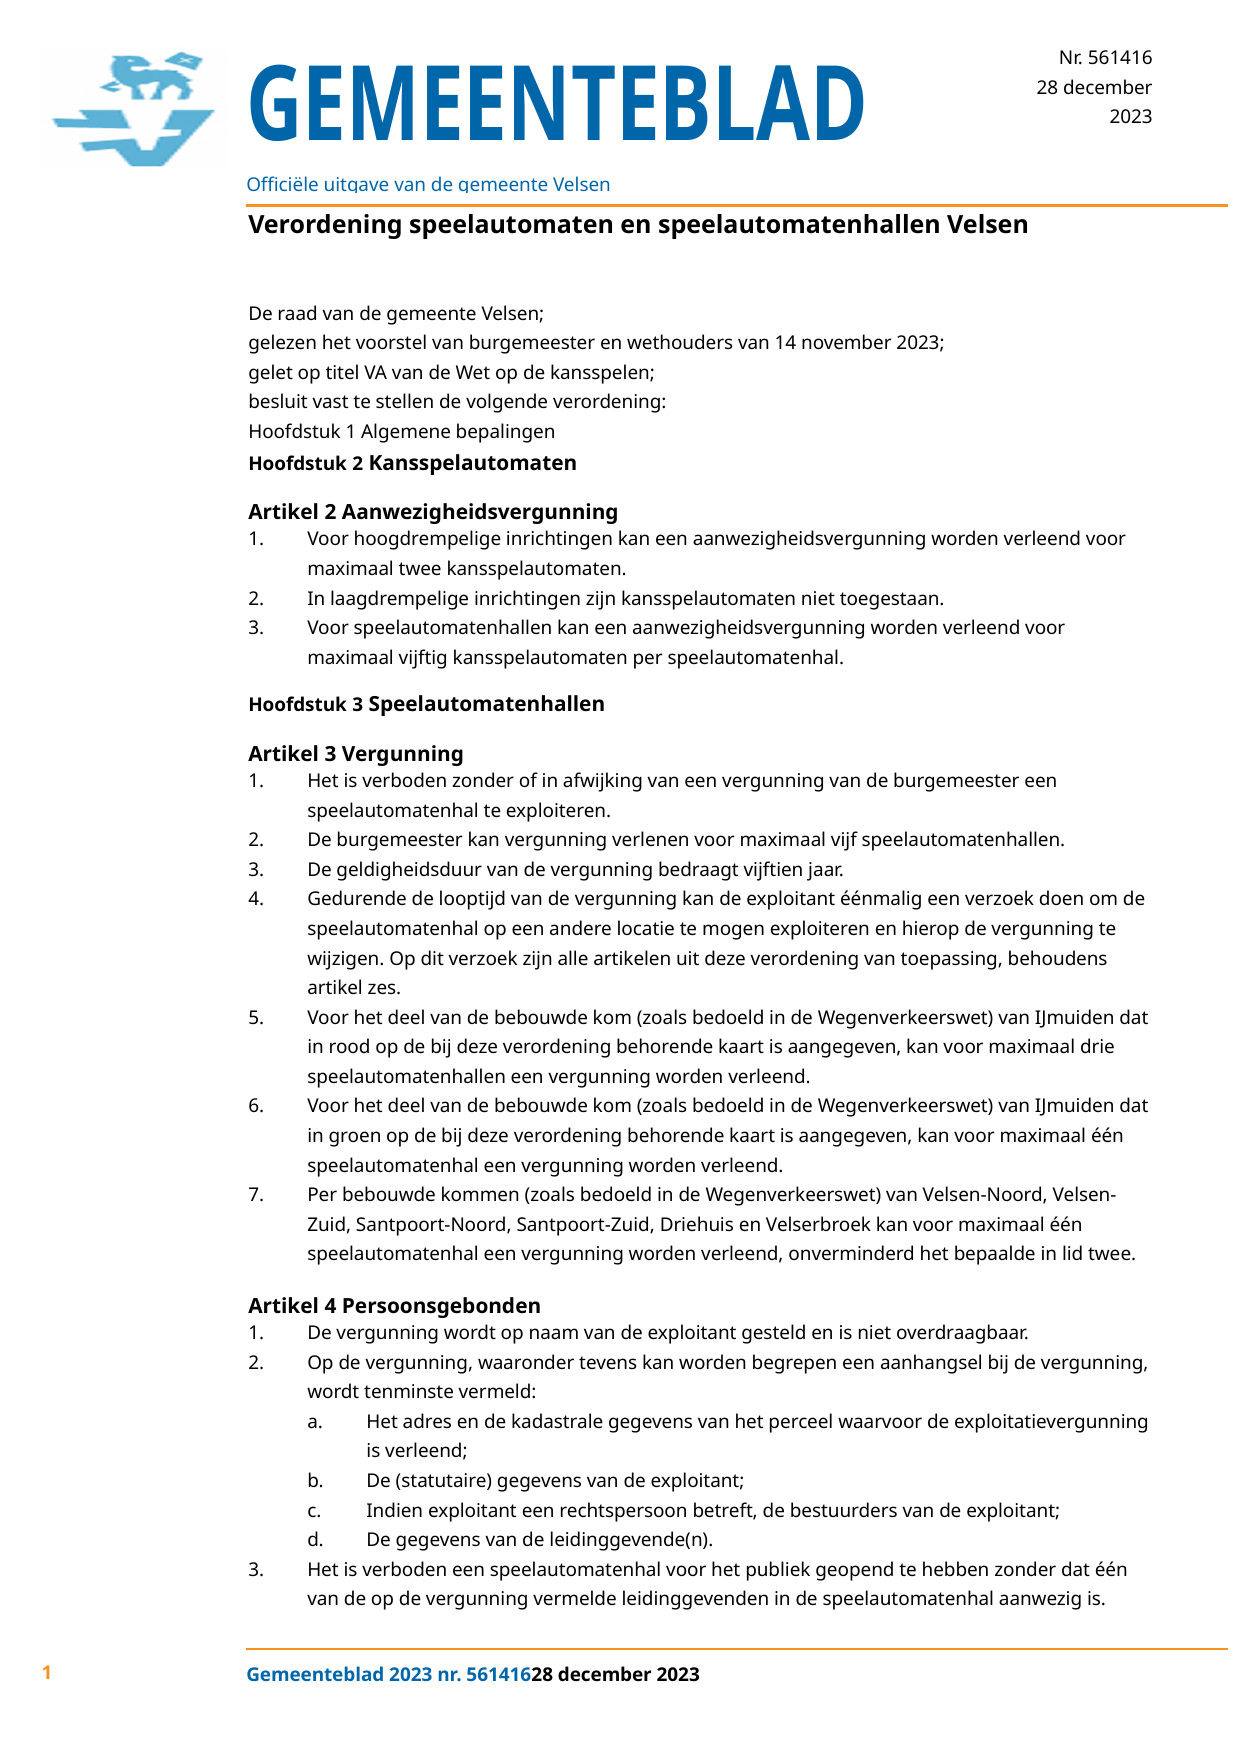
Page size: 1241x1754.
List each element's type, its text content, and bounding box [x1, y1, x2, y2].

text Hoofdstuk 1 Algemene bepalingen [248, 418, 1152, 444]
list Per bebouwde kommen (zoals bedoeld in de Wegenverkeerswet) van Velsen-Noord, Velsen-Zuid, Santpoort-Noord, Santpoort-Zuid, Driehuis en Velserbroek kan voor maximaal één speelautomatenhal een vergunning worden verleend, onverminderd het bepaalde in lid twee. [248, 1181, 1152, 1266]
list De (statutaire) gegevens van de exploitant; [307, 1467, 1152, 1493]
text gelet op titel VA van de Wet op de kansspelen; [248, 359, 1152, 385]
text Hoofdstuk 2 Kansspelautomaten [248, 448, 1152, 476]
text besluit vast te stellen de volgende verordening: [248, 389, 1152, 414]
text De raad van de gemeente Velsen; [248, 300, 1152, 326]
list De vergunning wordt op naam van de exploitant gesteld en is niet overdraagbaar. [248, 1319, 1152, 1345]
list Het is verboden een speelautomatenhal voor het publiek geopend te hebben zonder dat één van de op de vergunning vermelde leidinggevenden in de speelautomatenhal aanwezig is. [248, 1556, 1152, 1611]
list Voor het deel van de bebouwde kom (zoals bedoeld in de Wegenverkeerswet) van IJmuiden dat in groen op de bij deze verordening behorende kaart is aangegeven, kan voor maximaal één speelautomatenhal een vergunning worden verleend. [248, 1093, 1152, 1177]
text Artikel 4 Persoonsgebonden [248, 1291, 1152, 1319]
list Gedurende de looptijd van de vergunning kan de exploitant éénmalig een verzoek doen om de speelautomatenhal op een andere locatie te mogen exploiteren en hierop de vergunning te wijzigen. Op dit verzoek zijn alle artikelen uit deze verordening van toepassing, behoudens artikel zes. [248, 886, 1152, 1000]
list Voor het deel van de bebouwde kom (zoals bedoeld in de Wegenverkeerswet) van IJmuiden dat in rood op de bij deze verordening behorende kaart is aangegeven, kan voor maximaal drie speelautomatenhallen een vergunning worden verleend. [248, 1004, 1152, 1089]
text Hoofdstuk 3 Speelautomatenhallen [248, 689, 1152, 718]
list Het adres en de kadastrale gegevens van het perceel waarvoor de exploitatievergunning is verleend; [307, 1408, 1152, 1463]
list Voor speelautomatenhallen kan een aanwezigheidsvergunning worden verleend voor maximaal vijftig kansspelautomaten per speelautomatenhal. [248, 614, 1152, 669]
text gelezen het voorstel van burgemeester en wethouders van 14 november 2023; [248, 329, 1152, 355]
text Verordening speelautomaten en speelautomatenhallen Velsen [248, 207, 1152, 241]
list De gegevens van de leidinggevende(n). [307, 1526, 1152, 1552]
list Voor hoogdrempelige inrichtingen kan een aanwezigheidsvergunning worden verleend voor maximaal twee kansspelautomaten. [248, 526, 1152, 581]
list De geldigheidsduur van de vergunning bedraagt vijftien jaar. [248, 856, 1152, 882]
text Artikel 2 Aanwezigheidsvergunning [248, 497, 1152, 526]
text Artikel 3 Vergunning [248, 739, 1152, 767]
list Het is verboden zonder of in afwijking van een vergunning van de burgemeester een speelautomatenhal te exploiteren. [248, 767, 1152, 822]
list De burgemeester kan vergunning verlenen voor maximaal vijf speelautomatenhallen. [248, 826, 1152, 852]
list Indien exploitant een rechtspersoon betreft, de bestuurders van de exploitant; [307, 1497, 1152, 1523]
list In laagdrempelige inrichtingen zijn kansspelautomaten niet toegestaan. [248, 585, 1152, 610]
list Op de vergunning, waaronder tevens kan worden begrepen een aanhangsel bij de vergunning, wordt tenminste vermeld: [248, 1349, 1152, 1404]
picture [41, 47, 231, 172]
